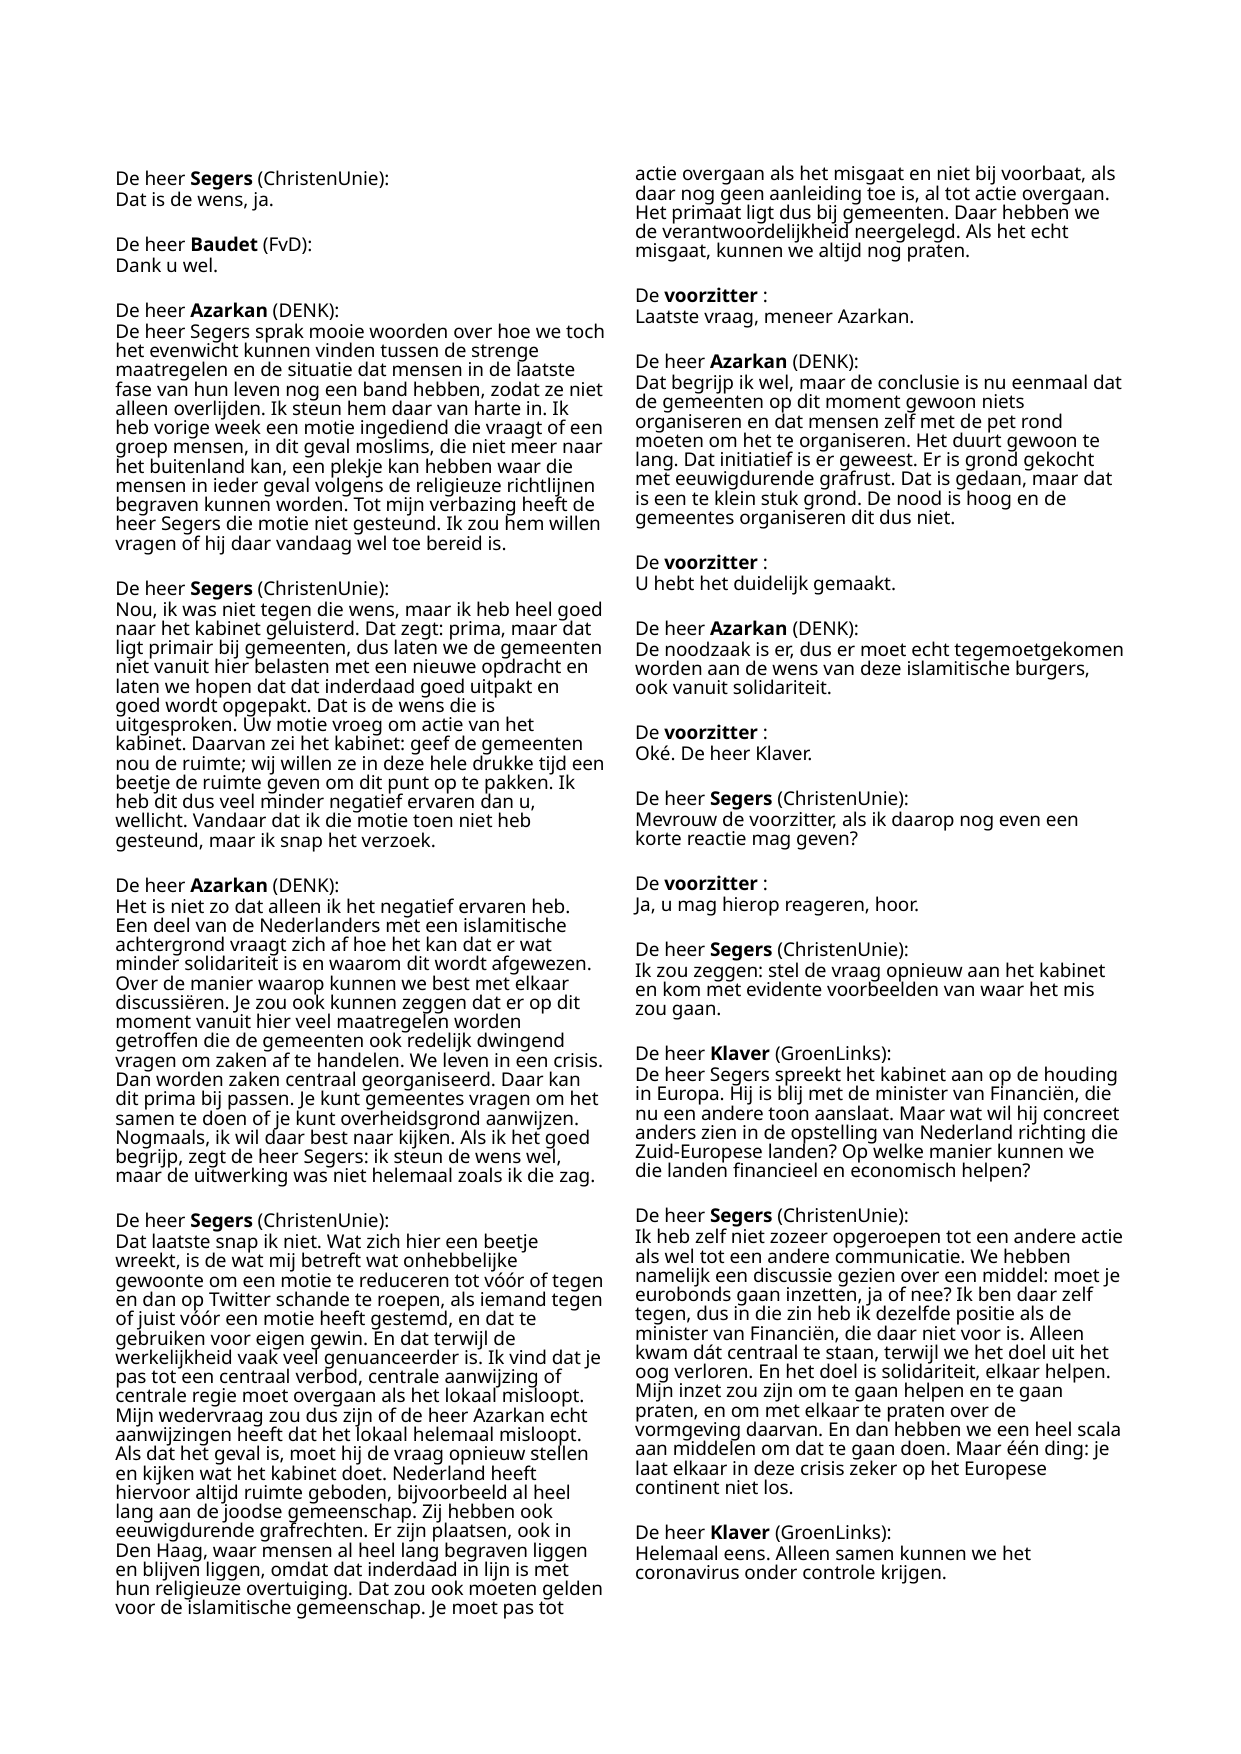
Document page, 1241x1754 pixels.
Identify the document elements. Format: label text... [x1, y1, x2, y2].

text De heer Segers (ChristenUnie): [635, 785, 1125, 811]
text De heer Segers (ChristenUnie): [115, 165, 605, 191]
text Dank u wel. [115, 257, 605, 276]
text De heer Segers (ChristenUnie): [635, 1203, 1125, 1228]
text Dat is de wens, ja. [115, 191, 605, 210]
text De heer Segers (ChristenUnie): [635, 936, 1125, 962]
text Dat begrijp ik wel, maar de conclusie is nu eenmaal dat de gemeenten op dit moment gewoon niets organiseren en dat mensen zelf met de pet rond moeten om het te organiseren. Het duurt gewoon te lang. Dat initiatief is er geweest. Er is grond gekocht met eeuwigdurende grafrust. Dat is gedaan, maar dat is een te klein stuk grond. De nood is hoog en de gemeentes organiseren dit dus niet. [635, 374, 1125, 528]
text Laatste vraag, meneer Azarkan. [635, 308, 1125, 327]
text De heer Segers spreekt het kabinet aan op de houding in Europa. Hij is blij met de minister van Financiën, die nu een andere toon aanslaat. Maar wat wil hij concreet anders zien in de opstelling van Nederland richting die Zuid-Europese landen? Op welke manier kunnen we die landen financieel en economisch helpen? [635, 1066, 1125, 1182]
text De heer Segers sprak mooie woorden over hoe we toch het evenwicht kunnen vinden tussen de strenge maatregelen en de situatie dat mensen in de laatste fase van hun leven nog een band hebben, zodat ze niet alleen overlijden. Ik steun hem daar van harte in. Ik heb vorige week een motie ingediend die vraagt of een groep mensen, in dit geval moslims, die niet meer naar het buitenland kan, een plekje kan hebben waar die mensen in ieder geval volgens de religieuze richtlijnen begraven kunnen worden. Tot mijn verbazing heeft de heer Segers die motie niet gesteund. Ik zou hem willen vragen of hij daar vandaag wel toe bereid is. [115, 323, 605, 554]
text De heer Azarkan (DENK): [115, 297, 605, 323]
text Ja, u mag hierop reageren, hoor. [635, 896, 1125, 915]
text Ik zou zeggen: stel de vraag opnieuw aan het kabinet en kom met evidente voorbeelden van waar het mis zou gaan. [635, 962, 1125, 1019]
text De voorzitter : [635, 719, 1125, 745]
text De heer Klaver (GroenLinks): [635, 1519, 1125, 1545]
text Dat laatste snap ik niet. Wat zich hier een beetje wreekt, is de wat mij betreft wat onhebbelijke gewoonte om een motie te reduceren tot vóór of tegen en dan op Twitter schande te roepen, als iemand tegen of juist vóór een motie heeft gestemd, en dat te gebruiken voor eigen gewin. En dat terwijl de werkelijkheid vaak veel genuanceerder is. Ik vind dat je pas tot een centraal verbod, centrale aanwijzing of centrale regie moet overgaan als het lokaal misloopt. Mijn wedervraag zou dus zijn of de heer Azarkan echt aanwijzingen heeft dat het lokaal helemaal misloopt. Als dat het geval is, moet hij de vraag opnieuw stellen en kijken wat het kabinet doet. Nederland heeft hiervoor altijd ruimte geboden, bijvoorbeeld al heel lang aan de joodse gemeenschap. Zij hebben ook eeuwigdurende grafrechten. Er zijn plaatsen, ook in Den Haag, waar mensen al heel lang begraven liggen en blijven liggen, omdat dat inderdaad in lijn is met hun religieuze overtuiging. Dat zou ook moeten gelden voor de islamitische gemeenschap. Je moet pas tot [115, 1233, 605, 1619]
text actie overgaan als het misgaat en niet bij voorbaat, als daar nog geen aanleiding toe is, al tot actie overgaan. Het primaat ligt dus bij gemeenten. Daar hebben we de verantwoordelijkheid neergelegd. Als het echt misgaat, kunnen we altijd nog praten. [635, 165, 1125, 262]
text De heer Segers (ChristenUnie): [115, 1207, 605, 1233]
text U hebt het duidelijk gemaakt. [635, 575, 1125, 594]
text Nou, ik was niet tegen die wens, maar ik heb heel goed naar het kabinet geluisterd. Dat zegt: prima, maar dat ligt primair bij gemeenten, dus laten we de gemeenten niet vanuit hier belasten met een nieuwe opdracht en laten we hopen dat dat inderdaad goed uitpakt en goed wordt opgepakt. Dat is de wens die is uitgesproken. Uw motie vroeg om actie van het kabinet. Daarvan zei het kabinet: geef de gemeenten nou de ruimte; wij willen ze in deze hele drukke tijd een beetje de ruimte geven om dit punt op te pakken. Ik heb dit dus veel minder negatief ervaren dan u, wellicht. Vandaar dat ik die motie toen niet heb gesteund, maar ik snap het verzoek. [115, 601, 605, 851]
text Helemaal eens. Alleen samen kunnen we het coronavirus onder controle krijgen. [635, 1545, 1125, 1583]
text De voorzitter : [635, 549, 1125, 575]
text De noodzaak is er, dus er moet echt tegemoetgekomen worden aan de wens van deze islamitische burgers, ook vanuit solidariteit. [635, 641, 1125, 698]
text De heer Azarkan (DENK): [115, 872, 605, 898]
text De voorzitter : [635, 282, 1125, 308]
text Mevrouw de voorzitter, als ik daarop nog even een korte reactie mag geven? [635, 811, 1125, 849]
text Ik heb zelf niet zozeer opgeroepen tot een andere actie als wel tot een andere communicatie. We hebben namelijk een discussie gezien over een middel: moet je eurobonds gaan inzetten, ja of nee? Ik ben daar zelf tegen, dus in die zin heb ik dezelfde positie als de minister van Financiën, die daar niet voor is. Alleen kwam dát centraal te staan, terwijl we het doel uit het oog verloren. En het doel is solidariteit, elkaar helpen. Mijn inzet zou zijn om te gaan helpen en te gaan praten, en om met elkaar te praten over de vormgeving daarvan. En dan hebben we een heel scala aan middelen om dat te gaan doen. Maar één ding: je laat elkaar in deze crisis zeker op het Europese continent niet los. [635, 1228, 1125, 1498]
text De heer Klaver (GroenLinks): [635, 1040, 1125, 1066]
text De voorzitter : [635, 870, 1125, 896]
text De heer Azarkan (DENK): [635, 615, 1125, 641]
text Het is niet zo dat alleen ik het negatief ervaren heb. Een deel van de Nederlanders met een islamitische achtergrond vraagt zich af hoe het kan dat er wat minder solidariteit is en waarom dit wordt afgewezen. Over de manier waarop kunnen we best met elkaar discussiëren. Je zou ook kunnen zeggen dat er op dit moment vanuit hier veel maatregelen worden getroffen die de gemeenten ook redelijk dwingend vragen om zaken af te handelen. We leven in een crisis. Dan worden zaken centraal georganiseerd. Daar kan dit prima bij passen. Je kunt gemeentes vragen om het samen te doen of je kunt overheidsgrond aanwijzen. Nogmaals, ik wil daar best naar kijken. Als ik het goed begrijp, zegt de heer Segers: ik steun de wens wel, maar de uitwerking was niet helemaal zoals ik die zag. [115, 898, 605, 1187]
text De heer Azarkan (DENK): [635, 348, 1125, 374]
text De heer Baudet (FvD): [115, 231, 605, 257]
text De heer Segers (ChristenUnie): [115, 575, 605, 601]
text Oké. De heer Klaver. [635, 745, 1125, 764]
